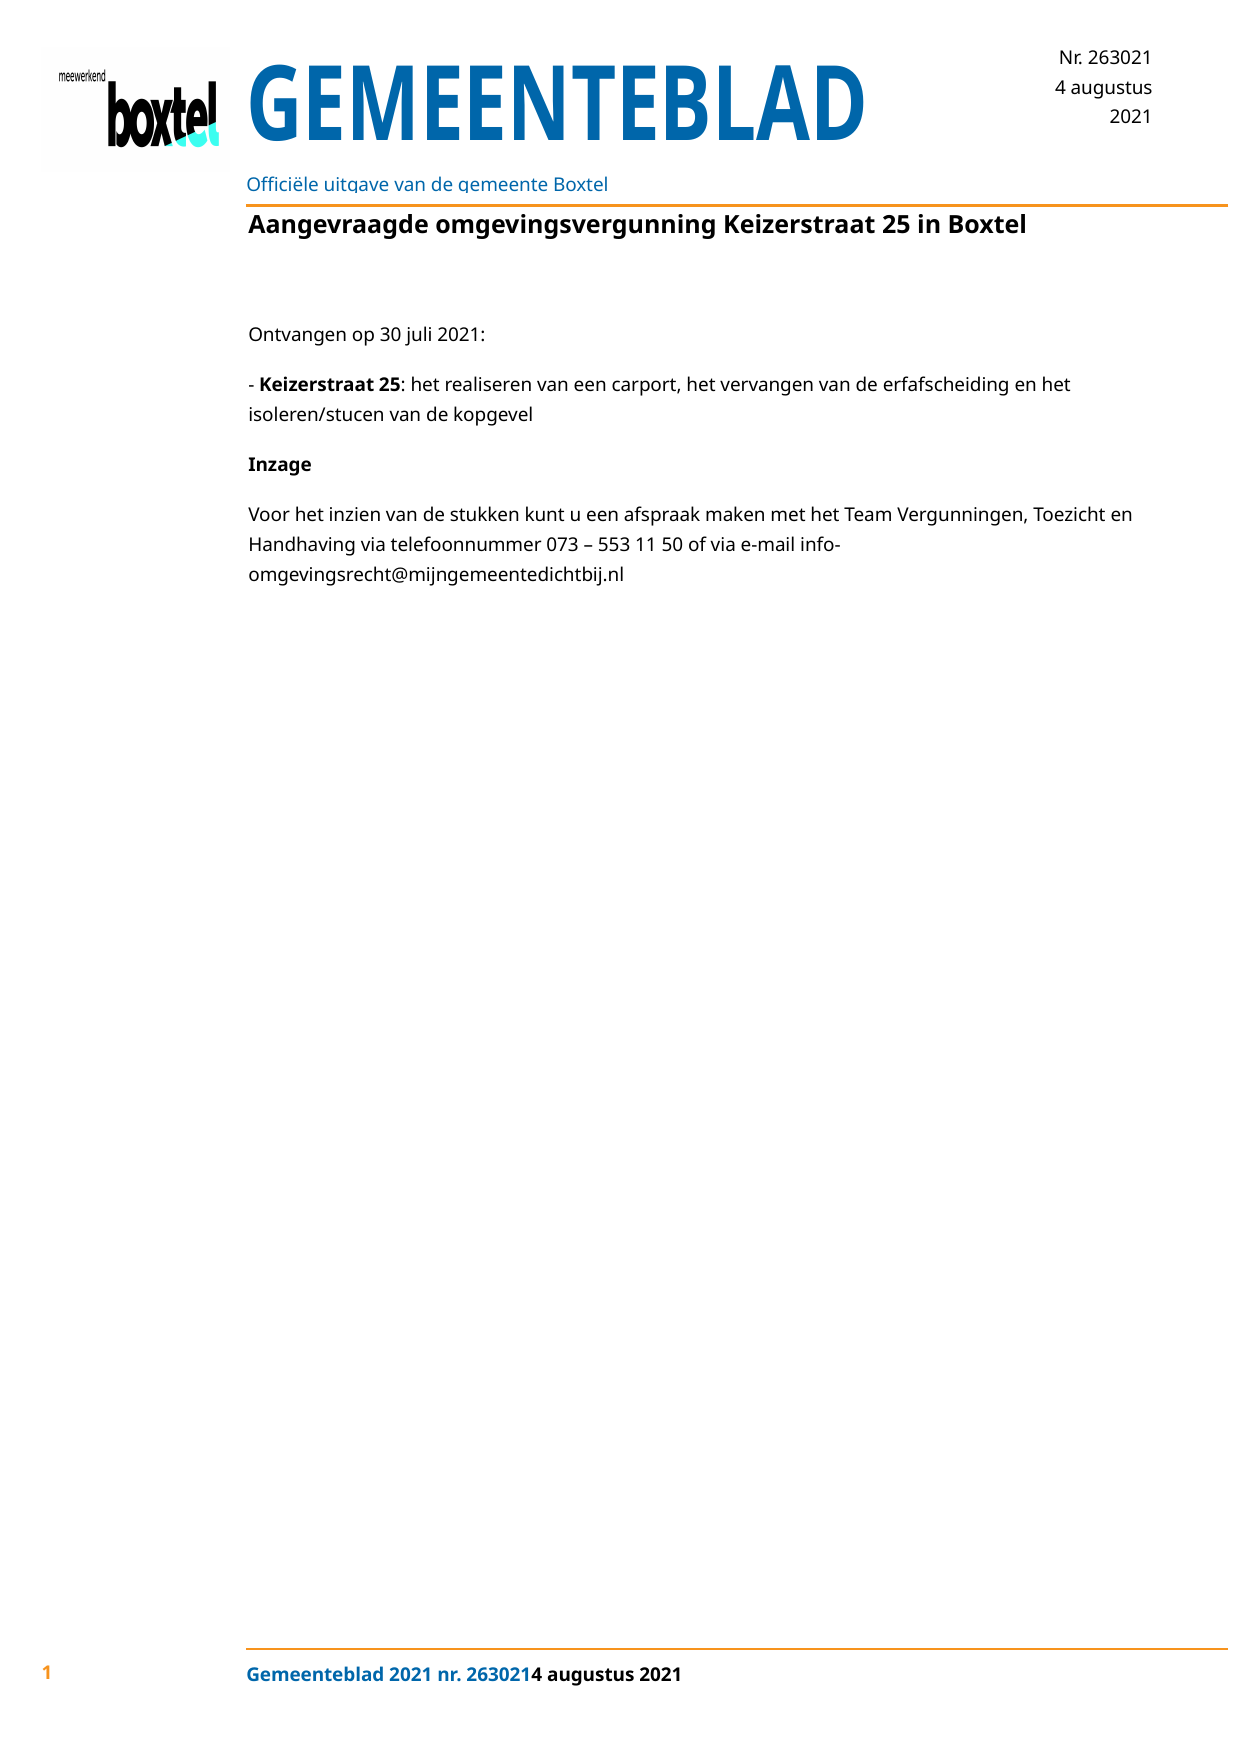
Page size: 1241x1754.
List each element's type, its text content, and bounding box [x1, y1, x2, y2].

text Voor het inzien van de stukken kunt u een afspraak maken met het Team Vergunningen, Toezicht en Handhaving via telefoonnummer 073 – 553 11 50 of via e-mail info-omgevingsrecht@mijngemeentedichtbij.nl [248, 502, 1152, 586]
picture [41, 47, 231, 172]
text - Keizerstraat 25: het realiseren van een carport, het vervangen van de erfafscheiding en het isoleren/stucen van de kopgevel [248, 371, 1152, 426]
text Aangevraagde omgevingsvergunning Keizerstraat 25 in Boxtel [248, 207, 1152, 241]
text Inzage [248, 451, 1152, 477]
text Ontvangen op 30 juli 2021: [248, 321, 1152, 346]
